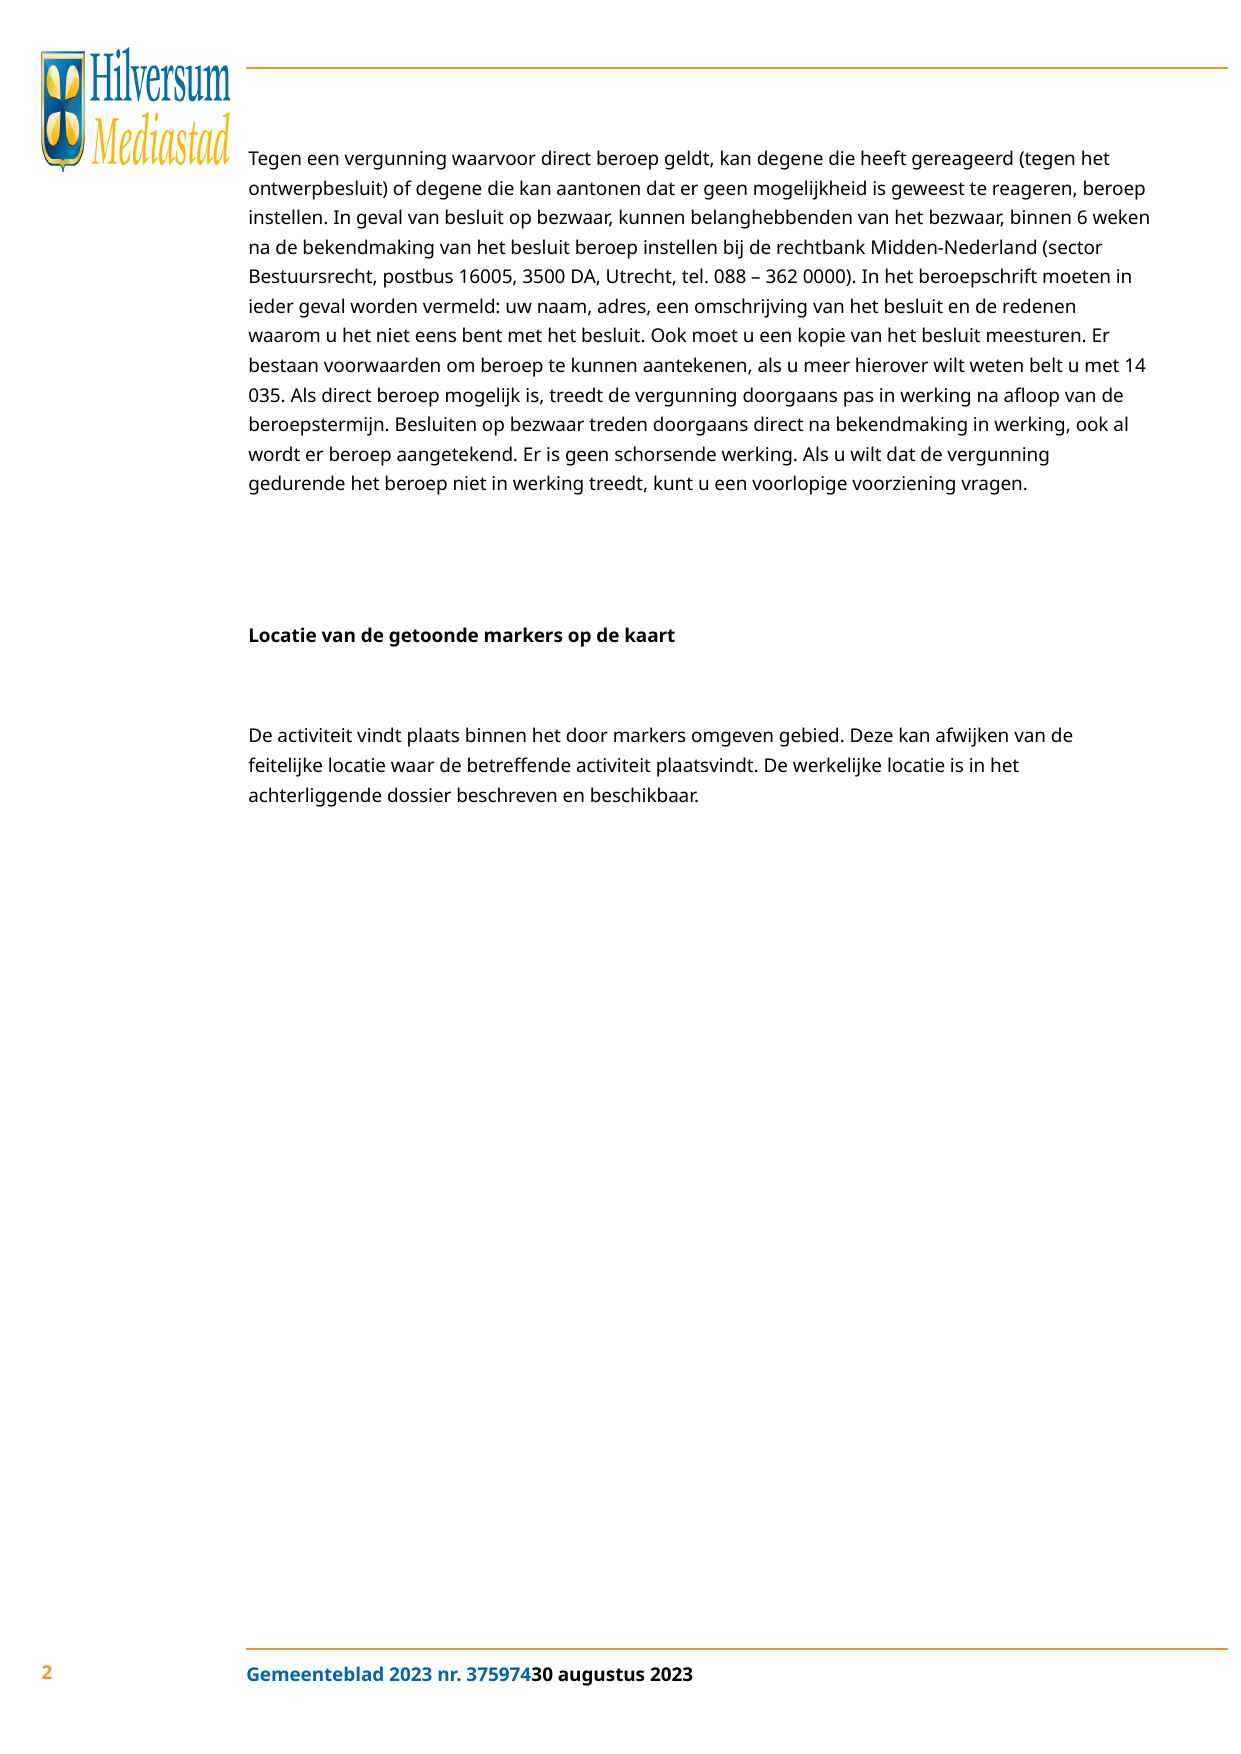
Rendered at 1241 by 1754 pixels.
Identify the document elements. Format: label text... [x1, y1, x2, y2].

text Tegen een vergunning waarvoor direct beroep geldt, kan degene die heeft gereageerd (tegen het ontwerpbesluit) of degene die kan aantonen dat er geen mogelijkheid is geweest te reageren, beroep instellen. In geval van besluit op bezwaar, kunnen belanghebbenden van het bezwaar, binnen 6 weken na de bekendmaking van het besluit beroep instellen bij de rechtbank Midden-Nederland (sector Bestuursrecht, postbus 16005, 3500 DA, Utrecht, tel. 088 – 362 0000). In het beroepschrift moeten in ieder geval worden vermeld: uw naam, adres, een omschrijving van het besluit en de redenen waarom u het niet eens bent met het besluit. Ook moet u een kopie van het besluit meesturen. Er bestaan voorwaarden om beroep te kunnen aantekenen, als u meer hierover wilt weten belt u met 14 035. Als direct beroep mogelijk is, treedt de vergunning doorgaans pas in werking na afloop van de beroepstermijn. Besluiten op bezwaar treden doorgaans direct na bekendmaking in werking, ook al wordt er beroep aangetekend. Er is geen schorsende werking. Als u wilt dat de vergunning gedurende het beroep niet in werking treedt, kunt u een voorlopige voorziening vragen. [248, 145, 1152, 496]
picture [41, 47, 231, 172]
text De activiteit vindt plaats binnen het door markers omgeven gebied. Deze kan afwijken van de feitelijke locatie waar de betreffende activiteit plaatsvindt. De werkelijke locatie is in het achterliggende dossier beschreven en beschikbaar. [248, 723, 1152, 808]
text Locatie van de getoonde markers op de kaart [248, 622, 1152, 648]
